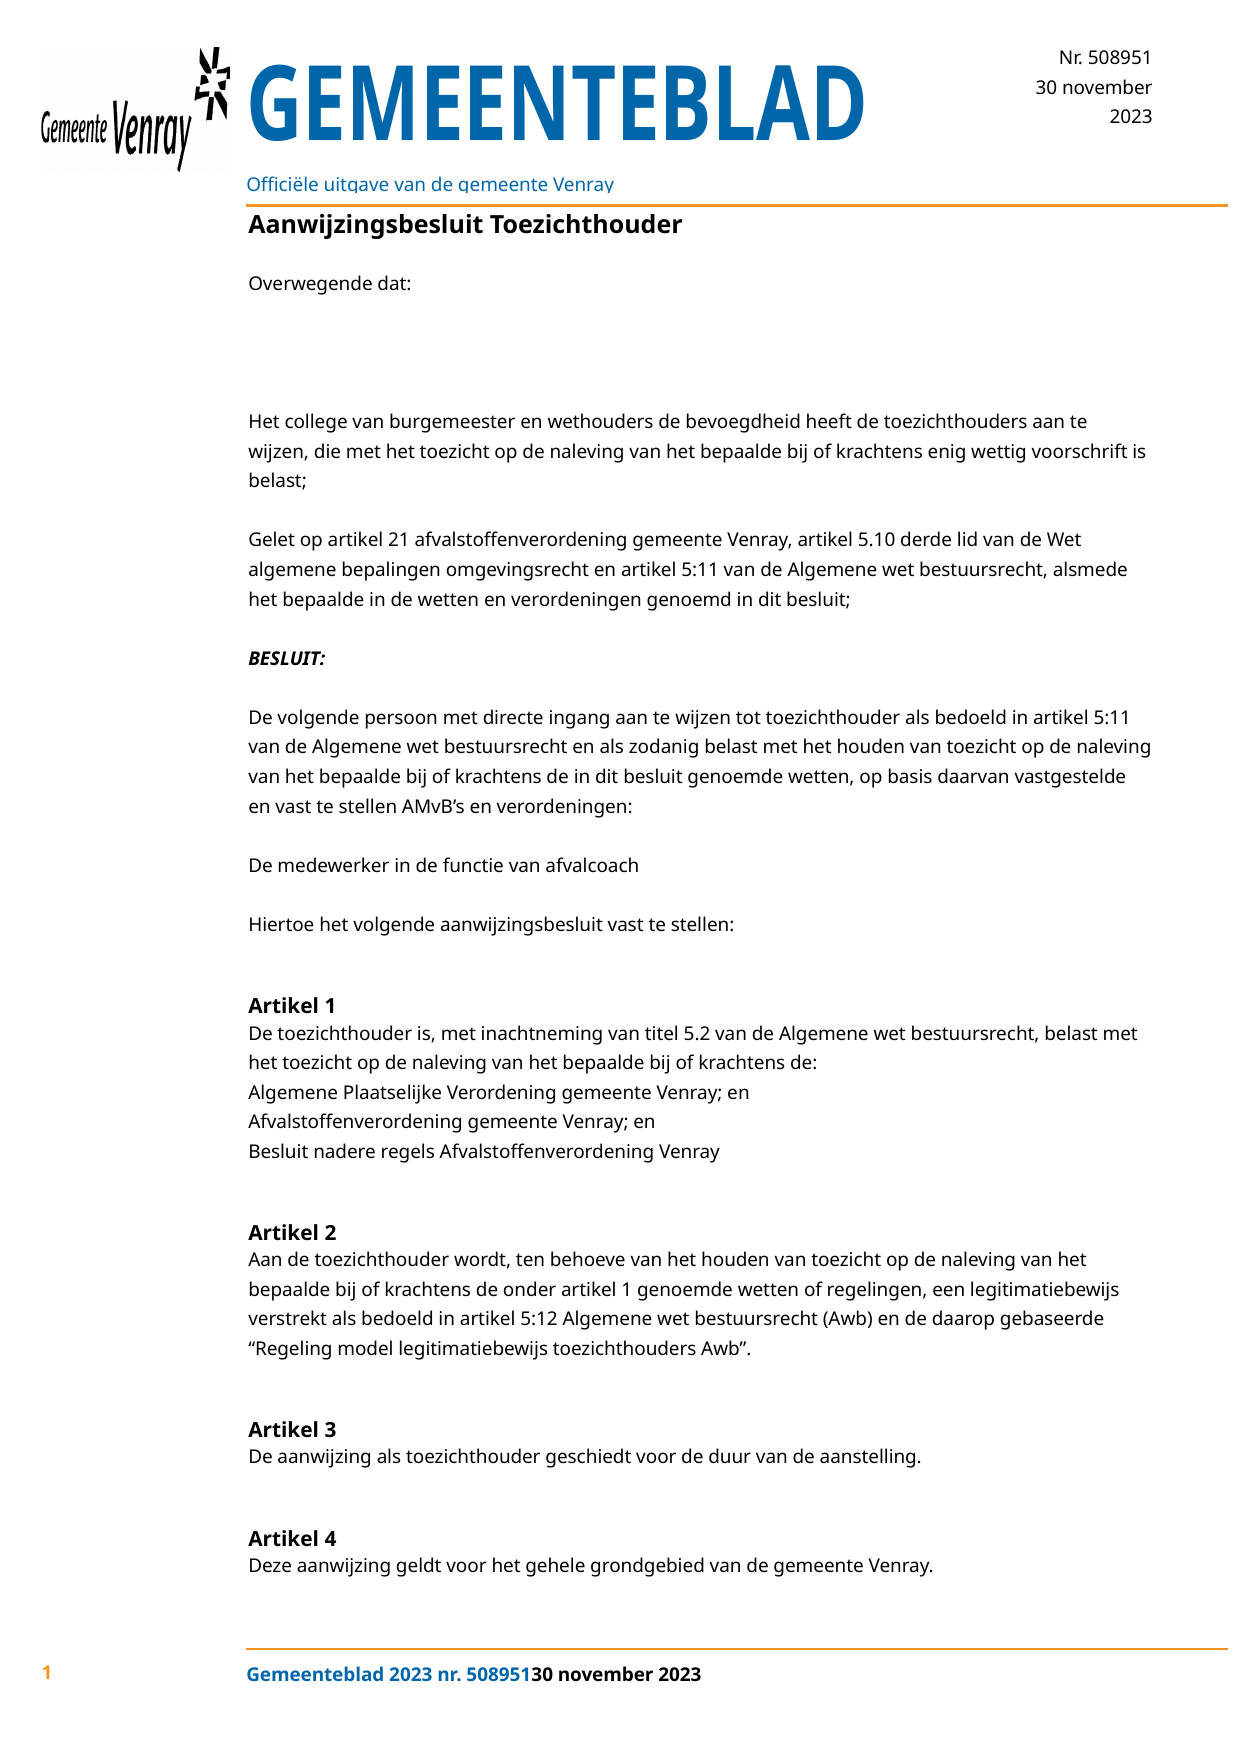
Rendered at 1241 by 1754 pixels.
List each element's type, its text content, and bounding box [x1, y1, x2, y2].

text Algemene Plaatselijke Verordening gemeente Venray; en [248, 1079, 1152, 1104]
picture [41, 47, 231, 172]
text Aan de toezichthouder wordt, ten behoeve van het houden van toezicht op de naleving van het bepaalde bij of krachtens de onder artikel 1 genoemde wetten of regelingen, een legitimatiebewijs verstrekt als bedoeld in artikel 5:12 Algemene wet bestuursrecht (Awb) en de daarop gebaseerde “Regeling model legitimatiebewijs toezichthouders Awb”. [248, 1246, 1152, 1361]
text Artikel 3 [248, 1415, 1152, 1444]
text Overwegende dat: [248, 270, 1152, 296]
text Artikel 2 [248, 1218, 1152, 1246]
text Artikel 1 [248, 991, 1152, 1020]
text De volgende persoon met directe ingang aan te wijzen tot toezichthouder als bedoeld in artikel 5:11 van de Algemene wet bestuursrecht en als zodanig belast met het houden van toezicht op de naleving van het bepaalde bij of krachtens de in dit besluit genoemde wetten, op basis daarvan vastgestelde en vast te stellen AMvB’s en verordeningen: [248, 704, 1152, 819]
text Gelet op artikel 21 afvalstoffenverordening gemeente Venray, artikel 5.10 derde lid van de Wet algemene bepalingen omgevingsrecht en artikel 5:11 van de Algemene wet bestuursrecht, alsmede het bepaalde in de wetten en verordeningen genoemd in dit besluit; [248, 527, 1152, 612]
text Hiertoe het volgende aanwijzingsbesluit vast te stellen: [248, 911, 1152, 937]
text De aanwijzing als toezichthouder geschiedt voor de duur van de aanstelling. [248, 1444, 1152, 1469]
text BESLUIT: [248, 645, 1152, 671]
text Het college van burgemeester en wethouders de bevoegdheid heeft de toezichthouders aan te wijzen, die met het toezicht op de naleving van het bepaalde bij of krachtens enig wettig voorschrift is belast; [248, 408, 1152, 493]
text De medewerker in de functie van afvalcoach [248, 852, 1152, 878]
text De toezichthouder is, met inachtneming van titel 5.2 van de Algemene wet bestuursrecht, belast met het toezicht op de naleving van het bepaalde bij of krachtens de: [248, 1020, 1152, 1075]
text Afvalstoffenverordening gemeente Venray; en [248, 1108, 1152, 1134]
text Besluit nadere regels Afvalstoffenverordening Venray [248, 1138, 1152, 1164]
text Artikel 4 [248, 1524, 1152, 1552]
text Deze aanwijzing geldt voor het gehele grondgebied van de gemeente Venray. [248, 1552, 1152, 1578]
text Aanwijzingsbesluit Toezichthouder [248, 207, 1152, 241]
